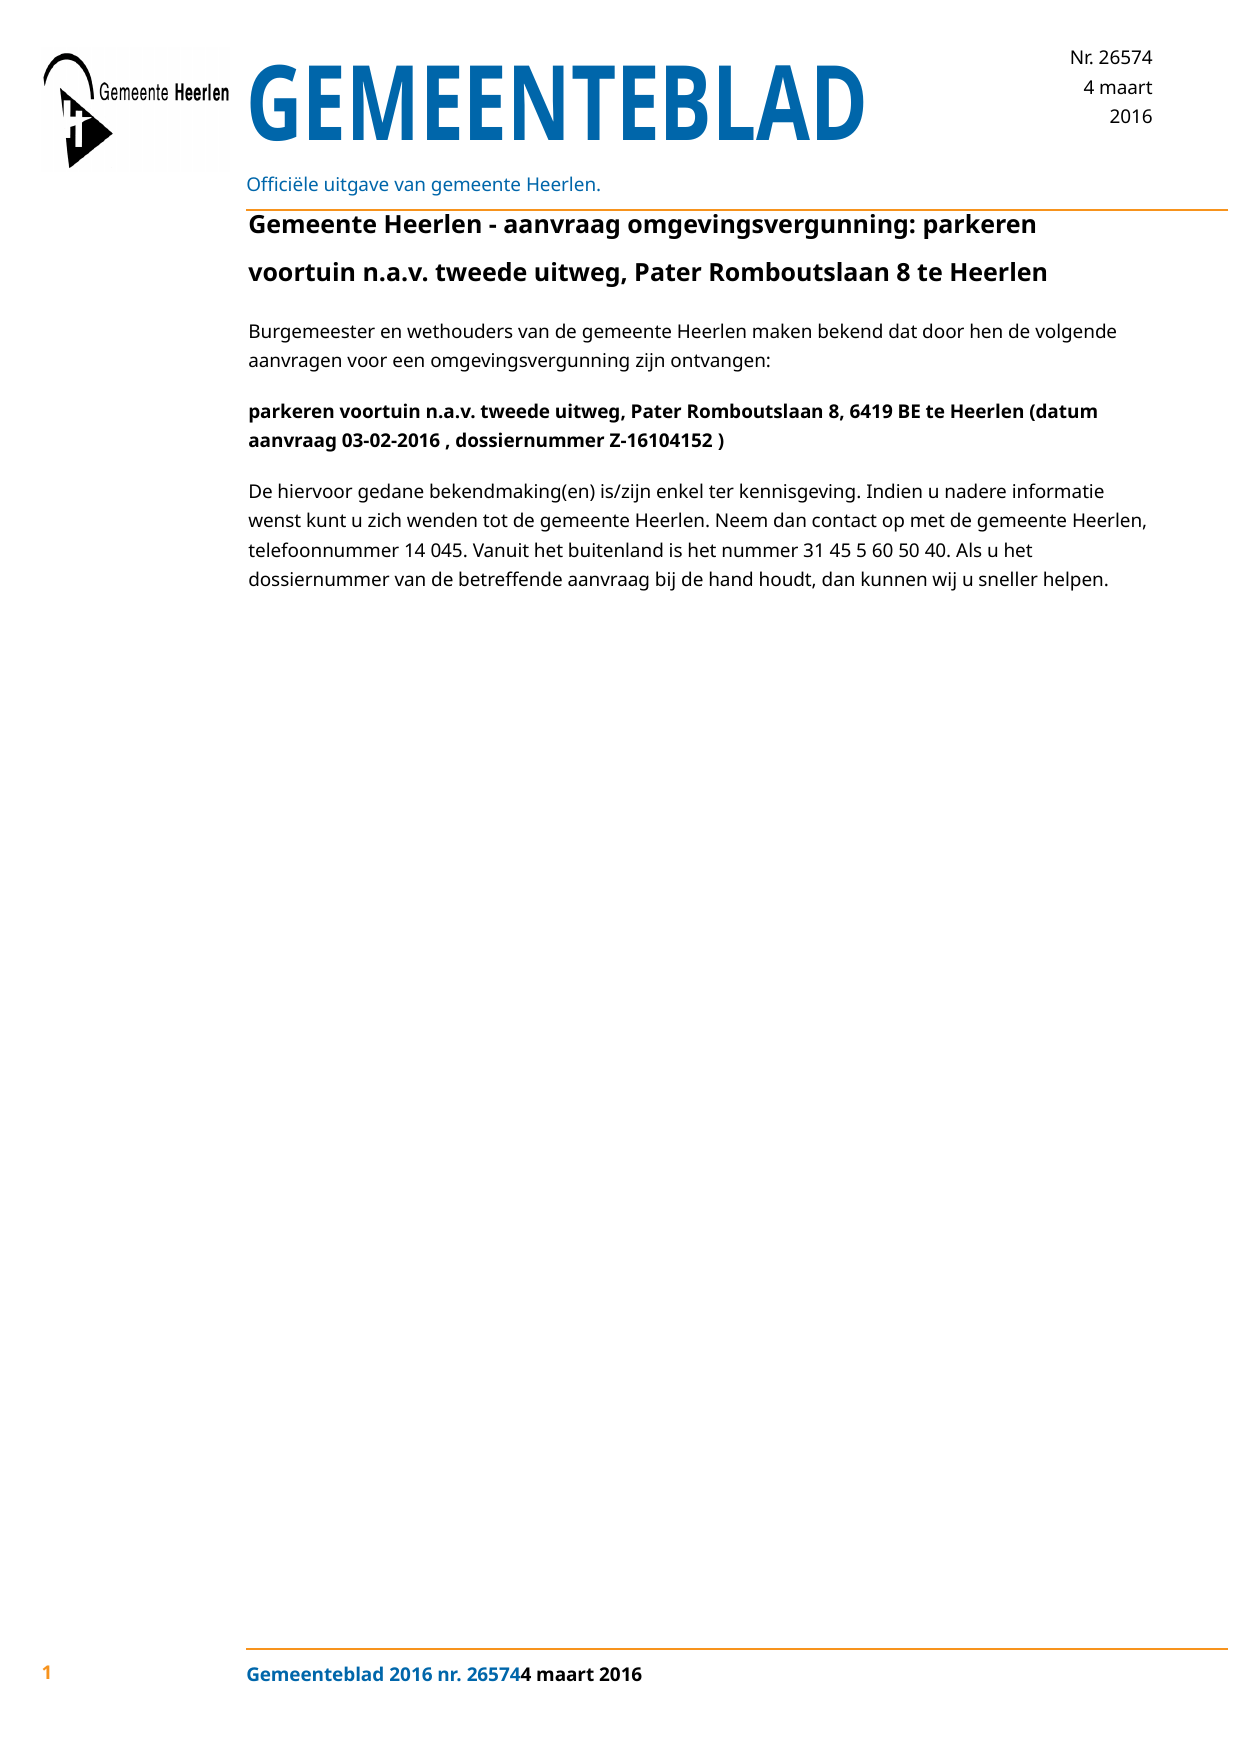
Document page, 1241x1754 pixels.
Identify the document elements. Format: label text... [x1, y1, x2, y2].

text De hiervoor gedane bekendmaking(en) is/zijn enkel ter kennisgeving. Indien u nadere informatie wenst kunt u zich wenden tot de gemeente Heerlen. Neem dan contact op met de gemeente Heerlen, telefoonnummer 14 045. Vanuit het buitenland is het nummer 31 45 5 60 50 40. Als u het dossiernummer van de betreffende aanvraag bij de hand houdt, dan kunnen wij u sneller helpen. [248, 478, 1152, 592]
picture [41, 47, 231, 172]
text parkeren voortuin n.a.v. tweede uitweg, Pater Romboutslaan 8, 6419 BE te Heerlen (datum aanvraag 03-02-2016 , dossiernummer Z-16104152 ) [248, 398, 1152, 453]
text Burgemeester en wethouders van de gemeente Heerlen maken bekend dat door hen de volgende aanvragen voor een omgevingsvergunning zijn ontvangen: [248, 318, 1152, 373]
text Gemeente Heerlen - aanvraag omgevingsvergunning: parkeren voortuin n.a.v. tweede uitweg, Pater Romboutslaan 8 te Heerlen [248, 211, 1152, 288]
